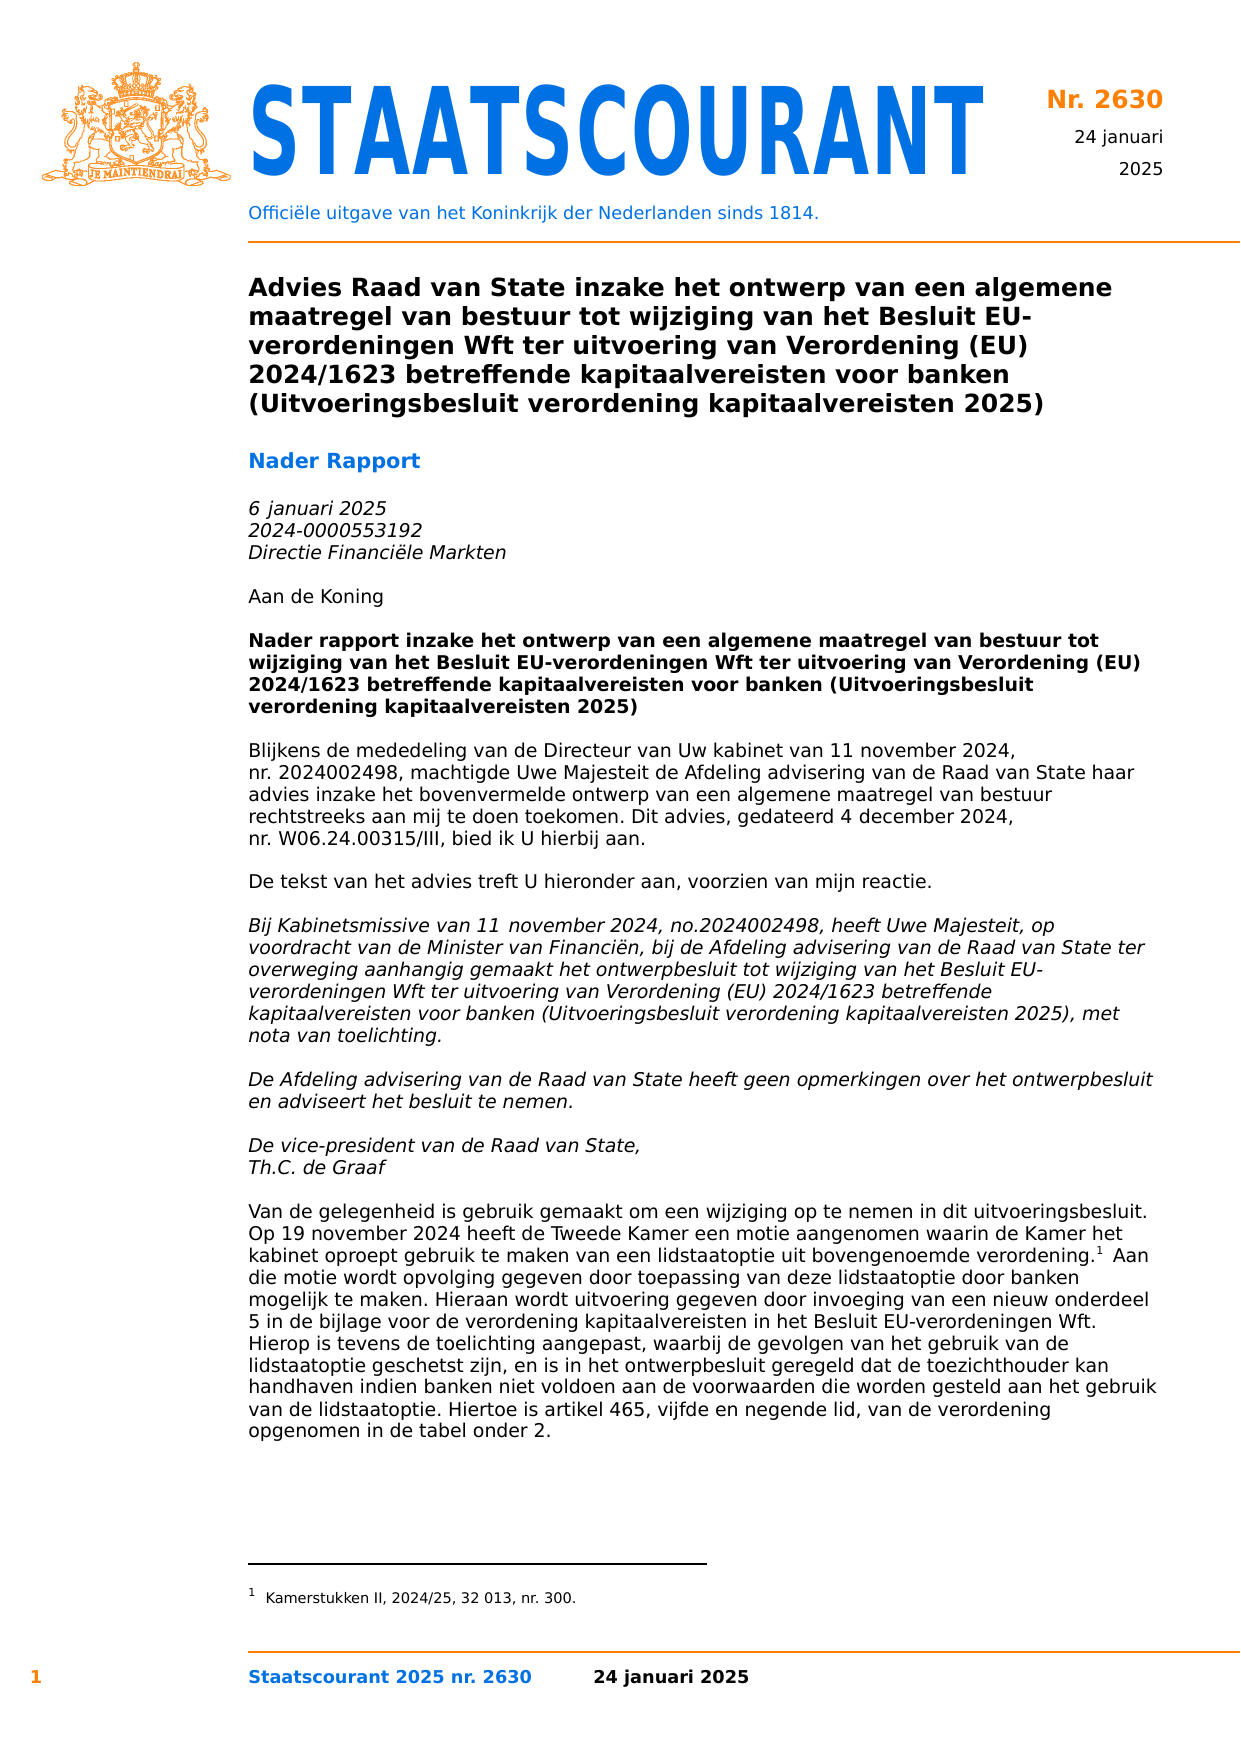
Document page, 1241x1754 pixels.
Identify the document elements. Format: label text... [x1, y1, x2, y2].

text Bij Kabinetsmissive van 11 november 2024, no.2024002498, heeft Uwe Majesteit, op voordracht van de Minister van Financiën, bij de Afdeling advisering van de Raad van State ter overweging aanhangig gemaakt het ontwerpbesluit tot wijziging van het Besluit EU-verordeningen Wft ter uitvoering van Verordening (EU) 2024/1623 betreffende kapitaalvereisten voor banken (Uitvoeringsbesluit verordening kapitaalvereisten 2025), met nota van toelichting. [248, 915, 1163, 1047]
text Th.C. de Graaf [248, 1157, 1163, 1179]
picture [41, 62, 231, 186]
subtitle Advies Raad van State inzake het ontwerp van een algemene maatregel van bestuur tot wijziging van het Besluit EU-verordeningen Wft ter uitvoering van Verordening (EU) 2024/1623 betreffende kapitaalvereisten voor banken (Uitvoeringsbesluit verordening kapitaalvereisten 2025) [248, 273, 1163, 419]
text Aan de Koning [248, 586, 1163, 608]
text De tekst van het advies treft U hieronder aan, voorzien van mijn reactie. [248, 871, 1163, 893]
text 6 januari 2025 [248, 498, 1163, 520]
text Van de gelegenheid is gebruik gemaakt om een wijziging op te nemen in dit uitvoeringsbesluit. Op 19 november 2024 heeft de Tweede Kamer een motie aangenomen waarin de Kamer het kabinet oproept gebruik te maken van een lidstaatoptie uit bovengenoemde verordening. Aan die motie wordt opvolging gegeven door toepassing van deze lidstaatoptie door banken mogelijk te maken. Hieraan wordt uitvoering gegeven door invoeging van een nieuw onderdeel 5 in de bijlage voor de verordening kapitaalvereisten in het Besluit EU-verordeningen Wft. Hierop is tevens de toelichting aangepast, waarbij de gevolgen van het gebruik van de lidstaatoptie geschetst zijn, en is in het ontwerpbesluit geregeld dat de toezichthouder kan handhaven indien banken niet voldoen aan de voorwaarden die worden gesteld aan het gebruik van de lidstaatoptie. Hiertoe is artikel 465, vijfde en negende lid, van de verordening opgenomen in de tabel onder 2. [248, 1201, 1163, 1442]
text De Afdeling advisering van de Raad van State heeft geen opmerkingen over het ontwerpbesluit en adviseert het besluit te nemen. [248, 1069, 1163, 1113]
text 2024-0000553192 [248, 520, 1163, 542]
table_cell 2025 [998, 153, 1240, 203]
text Nader rapport inzake het ontwerp van een algemene maatregel van bestuur tot wijziging van het Besluit EU-verordeningen Wft ter uitvoering van Verordening (EU) 2024/1623 betreffende kapitaalvereisten voor banken (Uitvoeringsbesluit verordening kapitaalvereisten 2025) [248, 630, 1163, 718]
table_header STAATSCOURANT [248, 62, 998, 203]
table_header Nr. 2630 [998, 62, 1240, 121]
text Directie Financiële Markten [248, 542, 1163, 564]
table_cell Officiële uitgave van het Koninkrijk der Nederlanden sinds 1814. [248, 203, 1240, 241]
subtitle Nader Rapport [248, 449, 1163, 473]
text Blijkens de mededeling van de Directeur van Uw kabinet van 11 november 2024, nr. 2024002498, machtigde Uwe Majesteit de Afdeling advisering van de Raad van State haar advies inzake het bovenvermelde ontwerp van een algemene maatregel van bestuur rechtstreeks aan mij te doen toekomen. Dit advies, gedateerd 4 december 2024, nr. W06.24.00315/III, bied ik U hierbij aan. [248, 739, 1163, 849]
text De vice-president van de Raad van State, [248, 1135, 1163, 1157]
table_header [25, 62, 248, 241]
table_cell 24 januari [998, 121, 1240, 153]
text Kamerstukken II, 2024/25, 32 013, nr. 300. [248, 1586, 1163, 1608]
